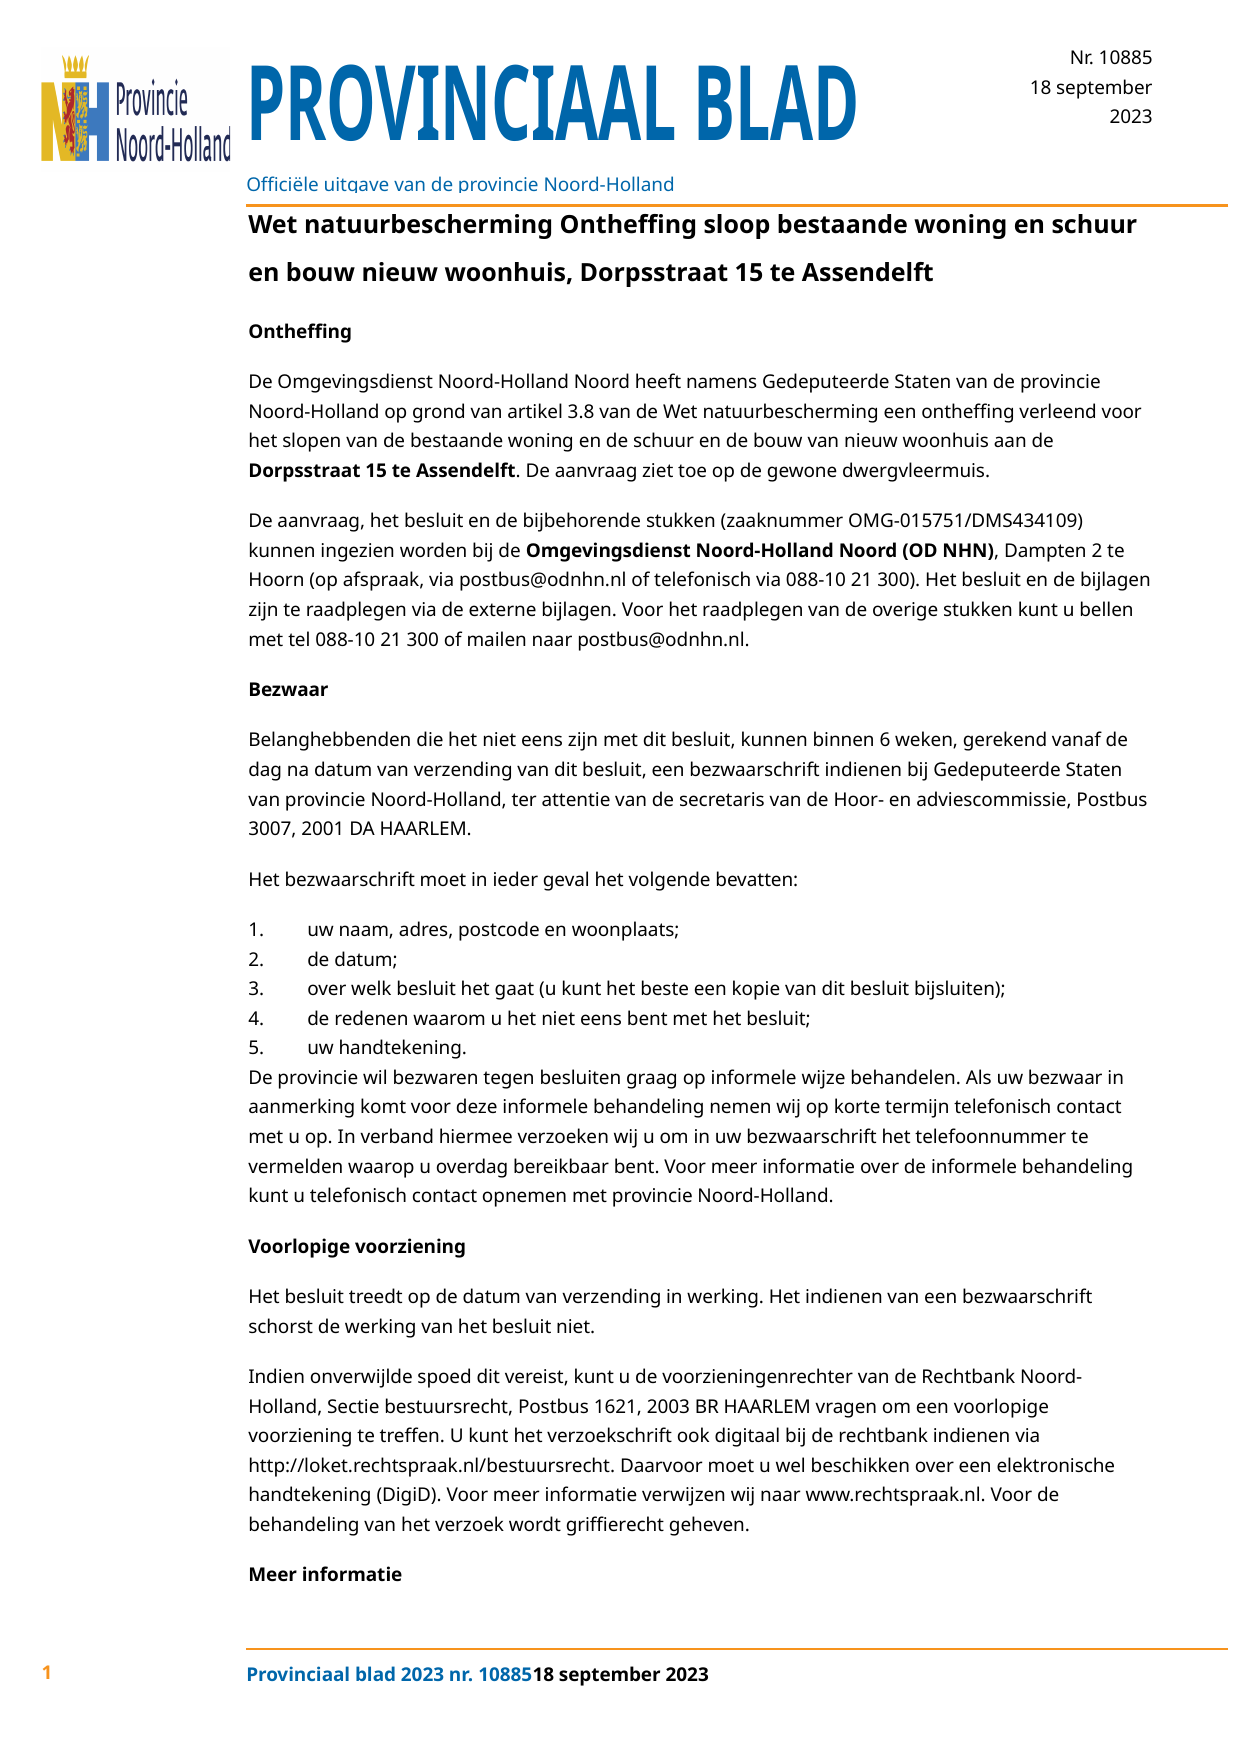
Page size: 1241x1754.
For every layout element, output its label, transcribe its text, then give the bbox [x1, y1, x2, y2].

text Bezwaar [248, 676, 1152, 702]
text Belanghebbenden die het niet eens zijn met dit besluit, kunnen binnen 6 weken, gerekend vanaf de dag na datum van verzending van dit besluit, een bezwaarschrift indienen bij Gedeputeerde Staten van provincie Noord-Holland, ter attentie van de secretaris van de Hoor- en adviescommissie, Postbus 3007, 2001 DA HAARLEM. [248, 727, 1152, 841]
text Meer informatie [248, 1562, 1152, 1587]
text De aanvraag, het besluit en de bijbehorende stukken (zaaknummer OMG-015751/DMS434109) kunnen ingezien worden bij de Omgevingsdienst Noord-Holland Noord (OD NHN), Dampten 2 te Hoorn (op afspraak, via postbus@odnhn.nl of telefonisch via 088-10 21 300). Het besluit en de bijlagen zijn te raadplegen via de externe bijlagen. Voor het raadplegen van de overige stukken kunt u bellen met tel 088-10 21 300 of mailen naar postbus@odnhn.nl. [248, 507, 1152, 652]
text Het besluit treedt op de datum van verzending in werking. Het indienen van een bezwaarschrift schorst de werking van het besluit niet. [248, 1283, 1152, 1339]
list over welk besluit het gaat (u kunt het beste een kopie van dit besluit bijsluiten); [248, 975, 1152, 1001]
picture [41, 47, 231, 172]
list uw handtekening. [248, 1034, 1152, 1060]
text Ontheffing [248, 318, 1152, 344]
list de redenen waarom u het niet eens bent met het besluit; [248, 1005, 1152, 1031]
text Wet natuurbescherming Ontheffing sloop bestaande woning en schuur en bouw nieuw woonhuis, Dorpsstraat 15 te Assendelft [248, 207, 1152, 288]
text Het bezwaarschrift moet in ieder geval het volgende bevatten: [248, 866, 1152, 892]
list de datum; [248, 946, 1152, 972]
list uw naam, adres, postcode en woonplaats; [248, 916, 1152, 942]
text De Omgevingsdienst Noord-Holland Noord heeft namens Gedeputeerde Staten van de provincie Noord-Holland op grond van artikel 3.8 van de Wet natuurbescherming een ontheffing verleend voor het slopen van de bestaande woning en de schuur en de bouw van nieuw woonhuis aan de Dorpsstraat 15 te Assendelft. De aanvraag ziet toe op de gewone dwergvleermuis. [248, 368, 1152, 483]
text Voorlopige voorziening [248, 1233, 1152, 1259]
text Indien onverwijlde spoed dit vereist, kunt u de voorzieningenrechter van de Rechtbank Noord-Holland, Sectie bestuursrecht, Postbus 1621, 2003 BR HAARLEM vragen om een voorlopige voorziening te treffen. U kunt het verzoekschrift ook digitaal bij de rechtbank indienen via http://loket.rechtspraak.nl/bestuursrecht. Daarvoor moet u wel beschikken over een elektronische handtekening (DigiD). Voor meer informatie verwijzen wij naar www.rechtspraak.nl. Voor de behandeling van het verzoek wordt griffierecht geheven. [248, 1363, 1152, 1537]
text De provincie wil bezwaren tegen besluiten graag op informele wijze behandelen. Als uw bezwaar in aanmerking komt voor deze informele behandeling nemen wij op korte termijn telefonisch contact met u op. In verband hiermee verzoeken wij u om in uw bezwaarschrift het telefoonnummer te vermelden waarop u overdag bereikbaar bent. Voor meer informatie over de informele behandeling kunt u telefonisch contact opnemen met provincie Noord-Holland. [248, 1064, 1152, 1208]
